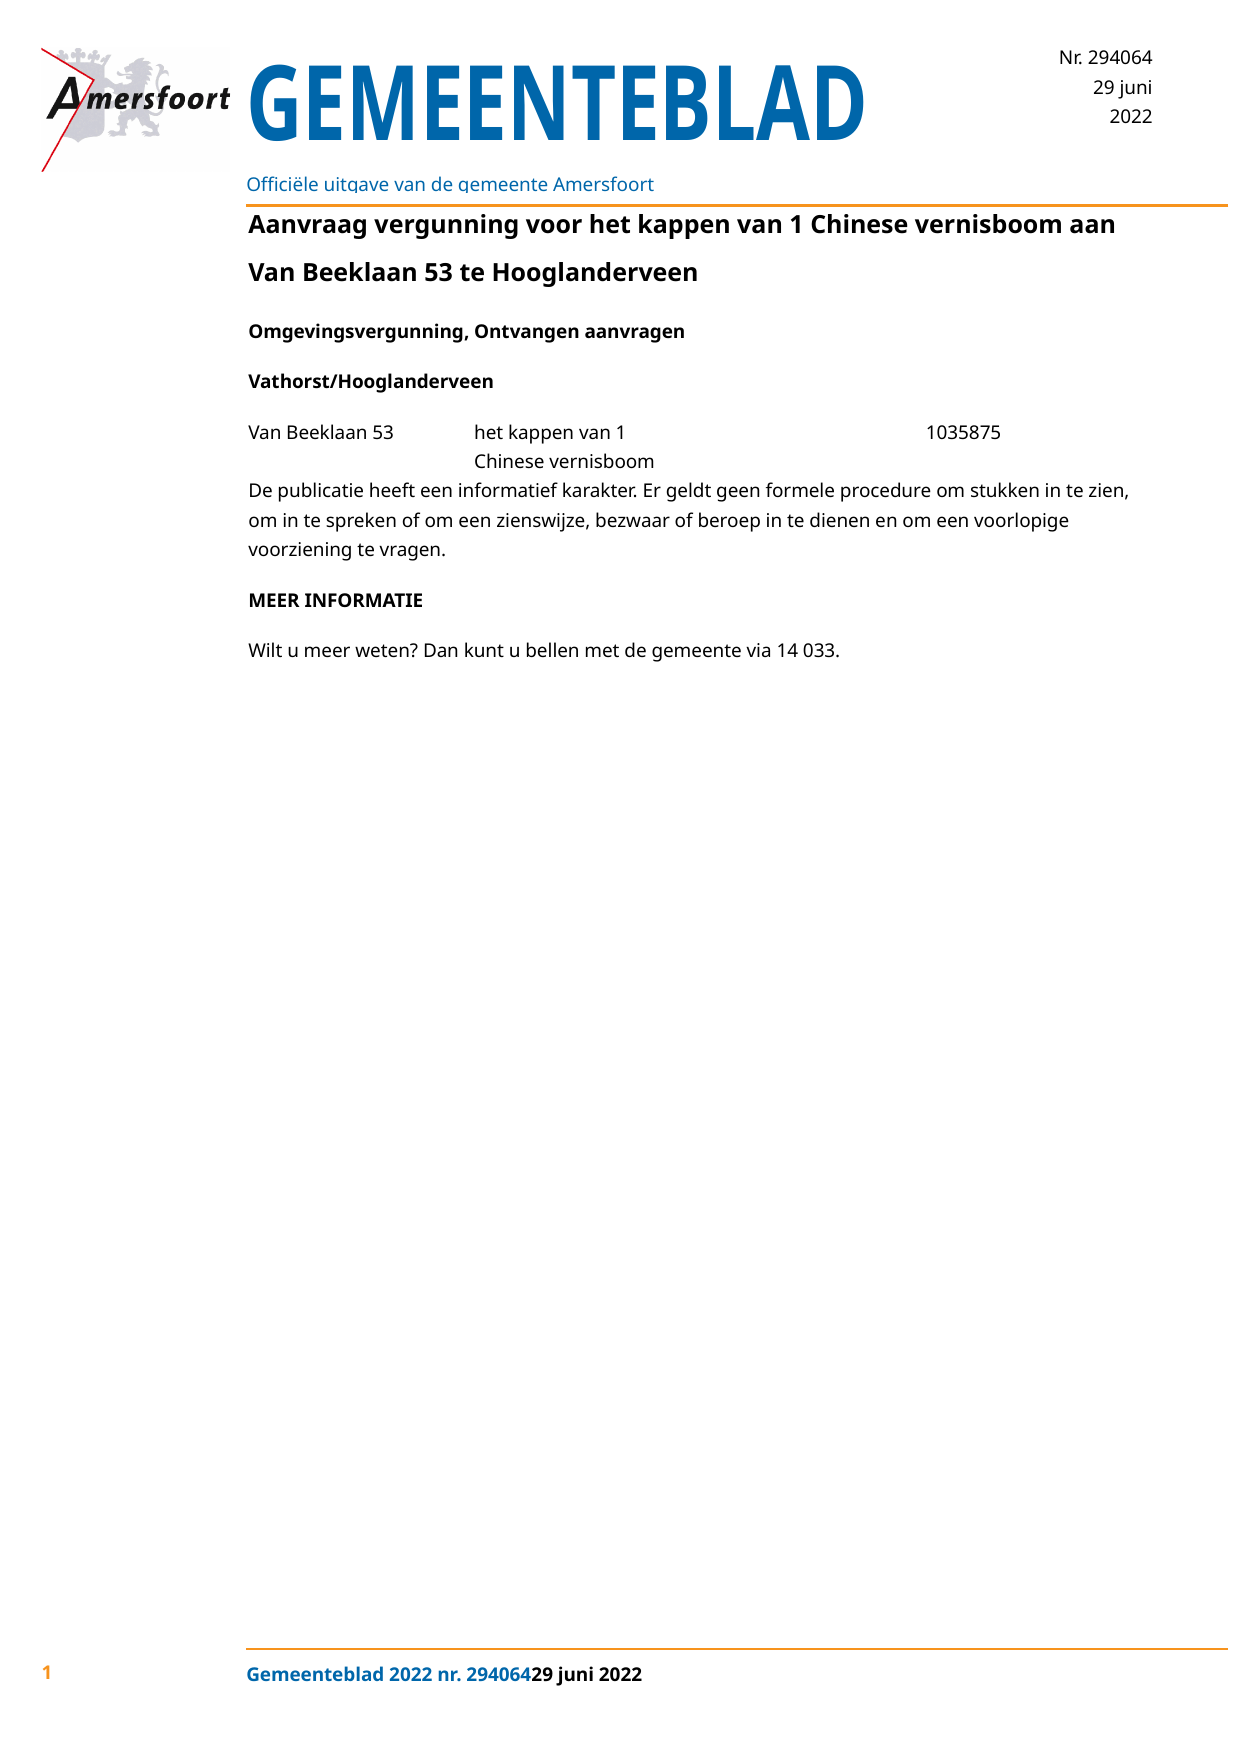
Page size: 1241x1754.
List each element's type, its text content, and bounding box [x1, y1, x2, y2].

text Aanvraag vergunning voor het kappen van 1 Chinese vernisboom aan Van Beeklaan 53 te Hooglanderveen [248, 207, 1152, 288]
table_header 1035875 [926, 419, 1152, 474]
text De publicatie heeft een informatief karakter. Er geldt geen formele procedure om stukken in te zien, om in te spreken of om een zienswijze, bezwaar of beroep in te dienen en om een voorlopige voorziening te vragen. [248, 477, 1152, 562]
text Vathorst/Hooglanderveen [248, 368, 1152, 394]
table_header het kappen van 1 Chinese vernisboom [474, 419, 700, 474]
text MEER INFORMATIE [248, 587, 1152, 613]
table_header Van Beeklaan 53 [248, 419, 474, 474]
table_header [700, 419, 926, 474]
text Wilt u meer weten? Dan kunt u bellen met de gemeente via 14 033. [248, 637, 1152, 663]
text Omgevingsvergunning, Ontvangen aanvragen [248, 318, 1152, 344]
picture [41, 47, 231, 172]
